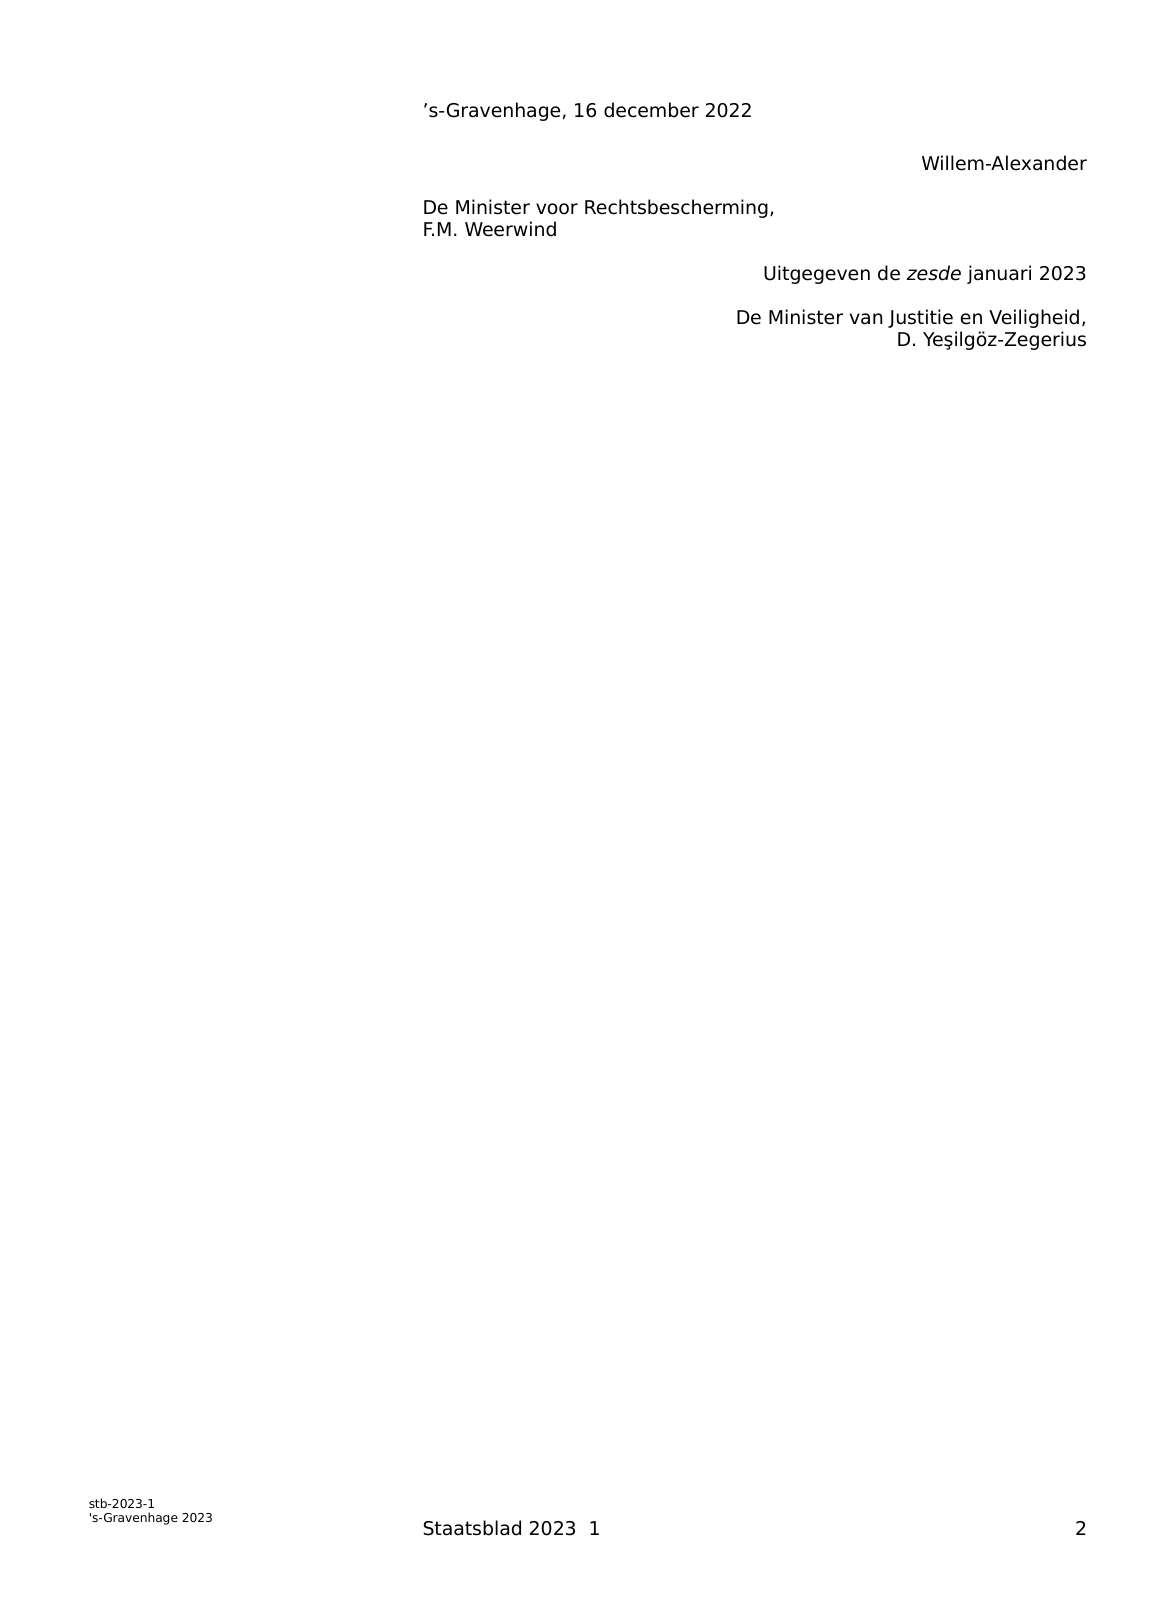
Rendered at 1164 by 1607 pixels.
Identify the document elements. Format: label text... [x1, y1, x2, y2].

text De Minister voor Rechtsbescherming, F.M. Weerwind [422, 197, 1087, 241]
text 's-Gravenhage 2023 [88, 1511, 323, 1525]
text De Minister van Justitie en Veiligheid, D. Yeşilgöz-Zegerius [422, 307, 1087, 351]
text stb-2023-1 [88, 1497, 323, 1511]
text Uitgegeven de zesde januari 2023 [422, 263, 1087, 285]
text Willem-Alexander [422, 152, 1087, 174]
text ’s-Gravenhage, 16 december 2022 [422, 100, 1087, 122]
